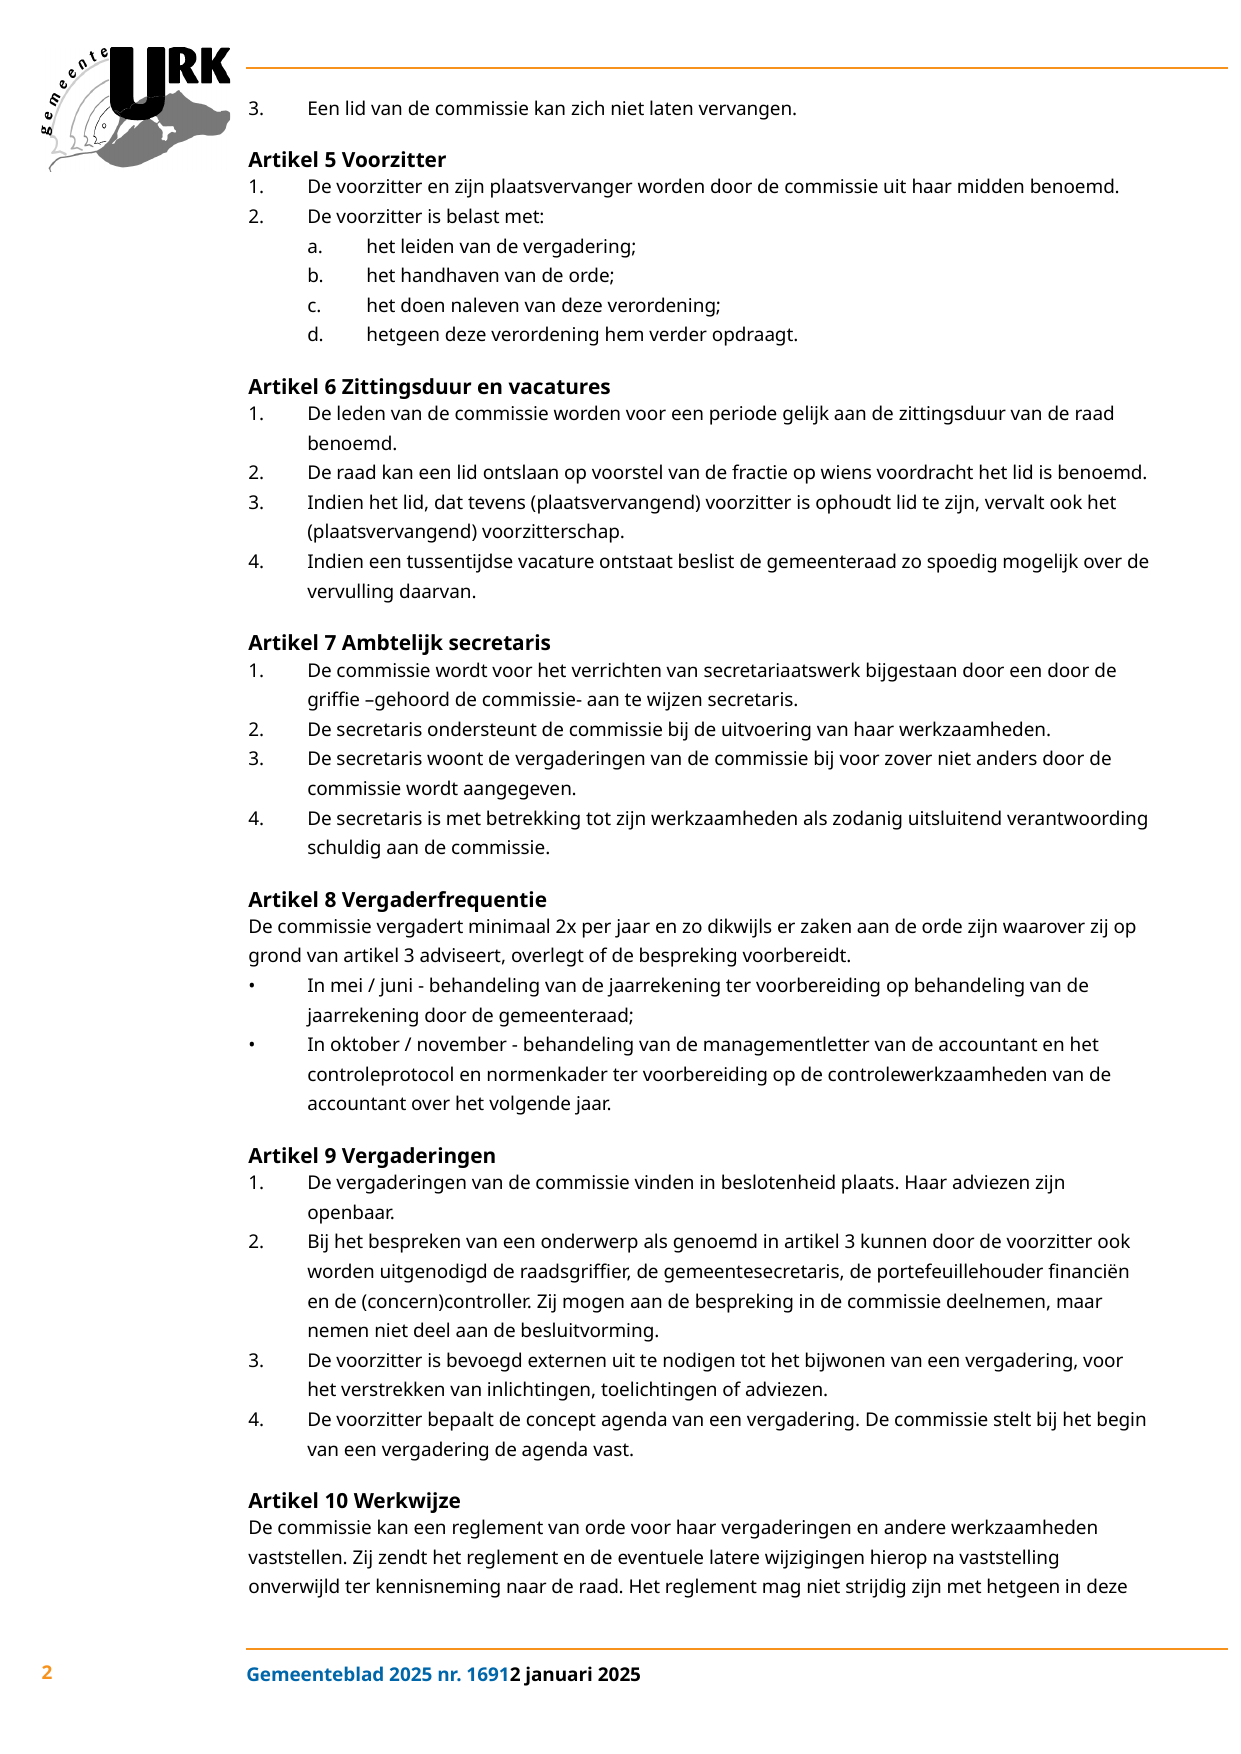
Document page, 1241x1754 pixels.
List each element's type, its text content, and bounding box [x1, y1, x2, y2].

list het leiden van de vergadering; [307, 233, 1152, 258]
list De secretaris ondersteunt de commissie bij de uitvoering van haar werkzaamheden. [248, 716, 1152, 742]
text De commissie vergadert minimaal 2x per jaar en zo dikwijls er zaken aan de orde zijn waarover zij op grond van artikel 3 adviseert, overlegt of de bespreking voorbereidt. [248, 913, 1152, 968]
list Indien het lid, dat tevens (plaatsvervangend) voorzitter is ophoudt lid te zijn, vervalt ook het (plaatsvervangend) voorzitterschap. [248, 489, 1152, 544]
list De leden van de commissie worden voor een periode gelijk aan de zittingsduur van de raad benoemd. [248, 400, 1152, 456]
picture [41, 47, 231, 172]
text Artikel 10 Werkwijze [248, 1486, 1152, 1514]
text De commissie kan een reglement van orde voor haar vergaderingen en andere werkzaamheden vaststellen. Zij zendt het reglement en de eventuele latere wijzigingen hierop na vaststelling onverwijld ter kennisneming naar de raad. Het reglement mag niet strijdig zijn met hetgeen in deze [248, 1514, 1152, 1599]
list Indien een tussentijdse vacature ontstaat beslist de gemeenteraad zo spoedig mogelijk over de vervulling daarvan. [248, 548, 1152, 604]
text Artikel 5 Voorzitter [248, 145, 1152, 174]
text Artikel 6 Zittingsduur en vacatures [248, 372, 1152, 400]
list Een lid van de commissie kan zich niet laten vervangen. [248, 95, 1152, 121]
list De commissie wordt voor het verrichten van secretariaatswerk bijgestaan door een door de griffie –gehoord de commissie- aan te wijzen secretaris. [248, 657, 1152, 712]
list In mei / juni - behandeling van de jaarrekening ter voorbereiding op behandeling van de jaarrekening door de gemeenteraad; [248, 972, 1152, 1028]
list het doen naleven van deze verordening; [307, 292, 1152, 318]
text Artikel 8 Vergaderfrequentie [248, 885, 1152, 913]
text Artikel 9 Vergaderingen [248, 1141, 1152, 1169]
list De voorzitter is bevoegd externen uit te nodigen tot het bijwonen van een vergadering, voor het verstrekken van inlichtingen, toelichtingen of adviezen. [248, 1347, 1152, 1402]
list De secretaris woont de vergaderingen van de commissie bij voor zover niet anders door de commissie wordt aangegeven. [248, 746, 1152, 801]
list het handhaven van de orde; [307, 262, 1152, 288]
list De voorzitter en zijn plaatsvervanger worden door de commissie uit haar midden benoemd. [248, 174, 1152, 199]
list Bij het bespreken van een onderwerp als genoemd in artikel 3 kunnen door de voorzitter ook worden uitgenodigd de raadsgriffier, de gemeentesecretaris, de portefeuillehouder financiën en de (concern)controller. Zij mogen aan de bespreking in de commissie deelnemen, maar nemen niet deel aan de besluitvorming. [248, 1229, 1152, 1343]
text Artikel 7 Ambtelijk secretaris [248, 628, 1152, 657]
list In oktober / november - behandeling van de managementletter van de accountant en het controleprotocol en normenkader ter voorbereiding op de controlewerkzaamheden van de accountant over het volgende jaar. [248, 1031, 1152, 1116]
list De vergaderingen van de commissie vinden in beslotenheid plaats. Haar adviezen zijn openbaar. [248, 1169, 1152, 1225]
list De secretaris is met betrekking tot zijn werkzaamheden als zodanig uitsluitend verantwoording schuldig aan de commissie. [248, 805, 1152, 860]
list De voorzitter is belast met: [248, 203, 1152, 229]
list De voorzitter bepaalt de concept agenda van een vergadering. De commissie stelt bij het begin van een vergadering de agenda vast. [248, 1406, 1152, 1461]
list De raad kan een lid ontslaan op voorstel van de fractie op wiens voordracht het lid is benoemd. [248, 459, 1152, 485]
list hetgeen deze verordening hem verder opdraagt. [307, 322, 1152, 347]
